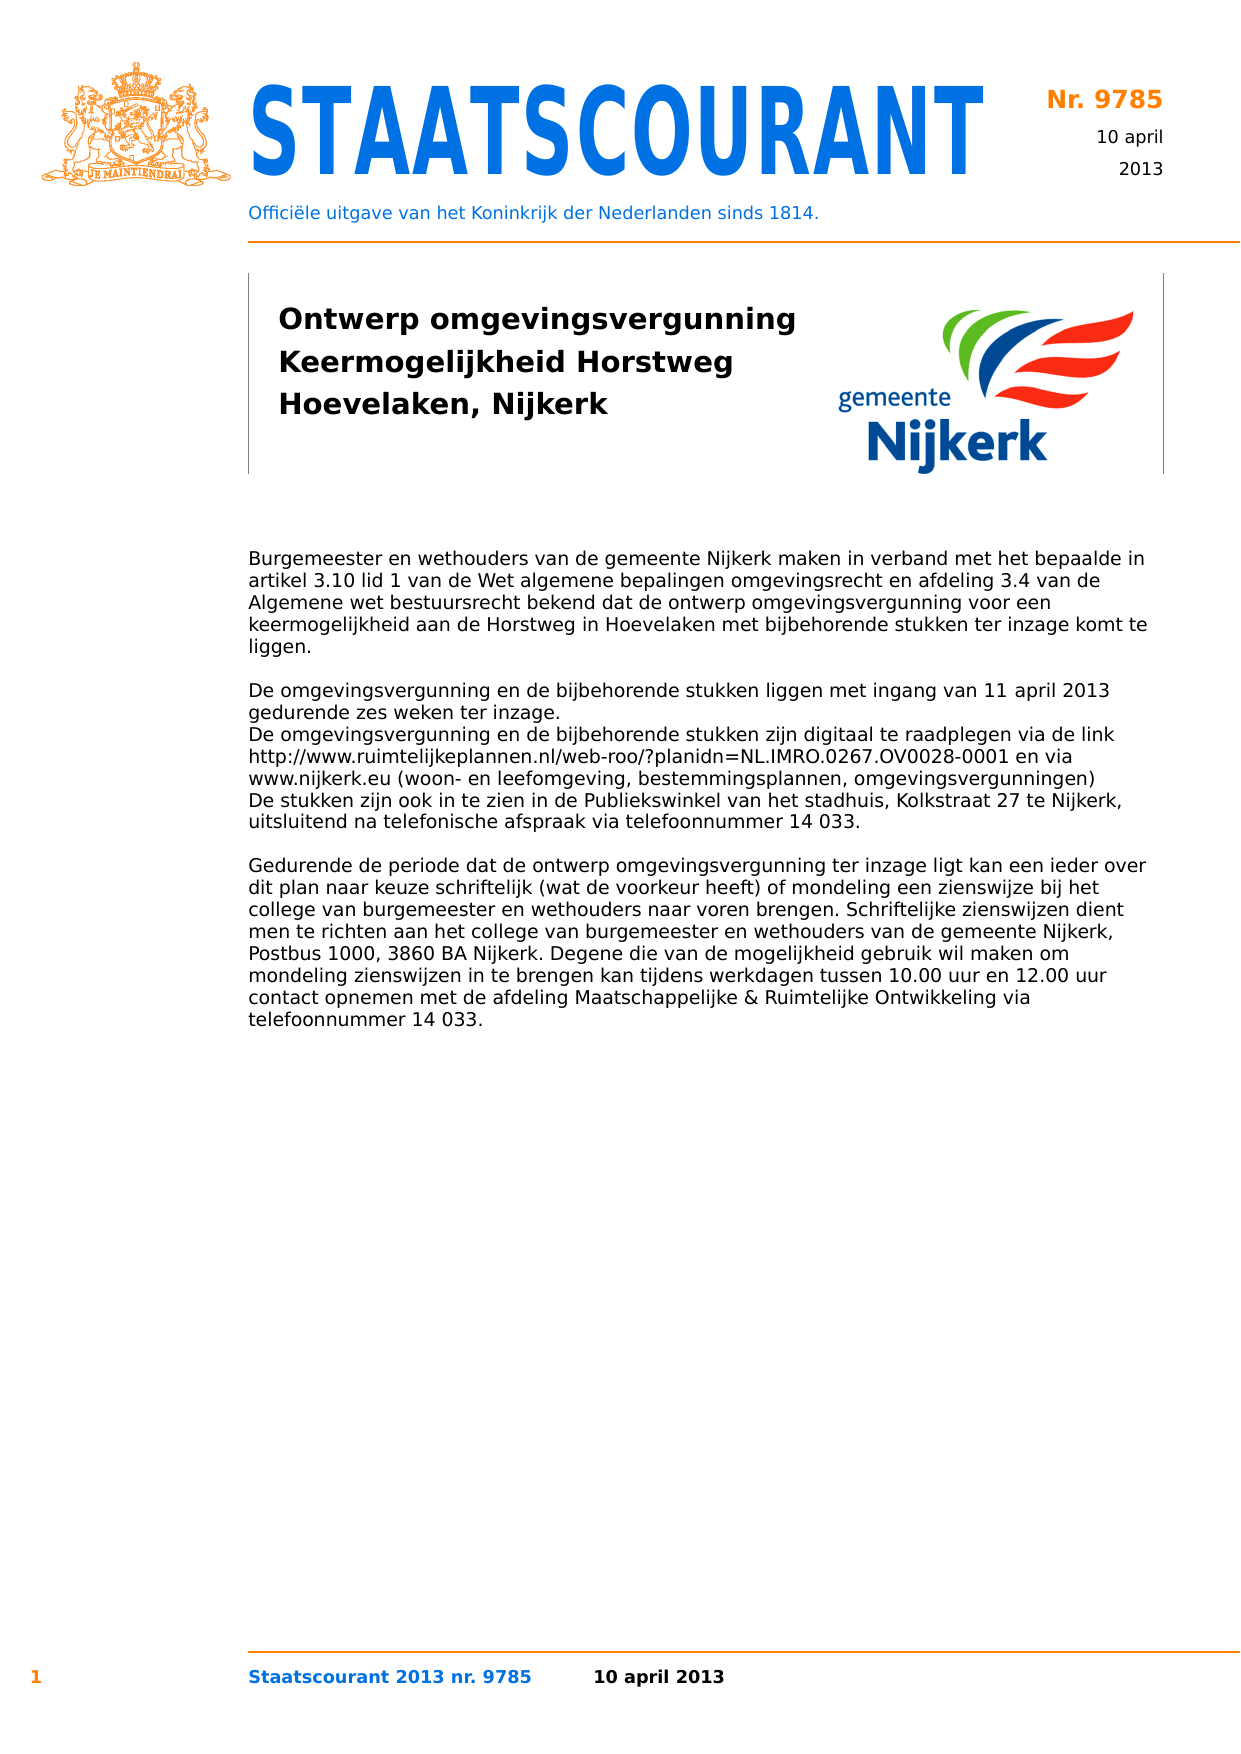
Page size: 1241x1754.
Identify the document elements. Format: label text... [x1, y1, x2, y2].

text Gedurende de periode dat de ontwerp omgevingsvergunning ter inzage ligt kan een ieder over dit plan naar keuze schriftelijk (wat de voorkeur heeft) of mondeling een zienswijze bij het college van burgemeester en wethouders naar voren brengen. Schriftelijke zienswijzen dient men te richten aan het college van burgemeester en wethouders van de gemeente Nijkerk, Postbus 1000, 3860 BA Nijkerk. Degene die van de mogelijkheid gebruik wil maken om mondeling zienswijzen in te brengen kan tijdens werkdagen tussen 10.00 uur en 12.00 uur contact opnemen met de afdeling Maatschappelijke & Ruimtelijke Ontwikkeling via telefoonnummer 14 033. [248, 855, 1163, 1031]
table_header STAATSCOURANT [248, 62, 998, 203]
table_cell Officiële uitgave van het Koninkrijk der Nederlanden sinds 1814. [248, 203, 1240, 241]
subtitle Ontwerp omgevingsvergunning Keermogelijkheid Horstweg Hoevelaken, Nijkerk [249, 273, 1163, 474]
picture [838, 302, 1134, 474]
text De stukken zijn ook in te zien in de Publiekswinkel van het stadhuis, Kolkstraat 27 te Nijkerk, uitsluitend na telefonische afspraak via telefoonnummer 14 033. [248, 789, 1163, 833]
table_header Nr. 9785 [998, 62, 1240, 121]
table_header [25, 62, 248, 241]
picture [41, 62, 231, 186]
text Burgemeester en wethouders van de gemeente Nijkerk maken in verband met het bepaalde in artikel 3.10 lid 1 van de Wet algemene bepalingen omgevingsrecht en afdeling 3.4 van de Algemene wet bestuursrecht bekend dat de ontwerp omgevingsvergunning voor een keermogelijkheid aan de Horstweg in Hoevelaken met bijbehorende stukken ter inzage komt te liggen. [248, 548, 1163, 658]
table_cell 2013 [998, 153, 1240, 203]
table_cell 10 april [998, 121, 1240, 153]
text De omgevingsvergunning en de bijbehorende stukken zijn digitaal te raadplegen via de link http://www.ruimtelijkeplannen.nl/web-roo/?planidn=NL.IMRO.0267.OV0028-0001 en via www.nijkerk.eu (woon- en leefomgeving, bestemmingsplannen, omgevingsvergunningen) [248, 723, 1163, 789]
text De omgevingsvergunning en de bijbehorende stukken liggen met ingang van 11 april 2013 gedurende zes weken ter inzage. [248, 679, 1163, 723]
